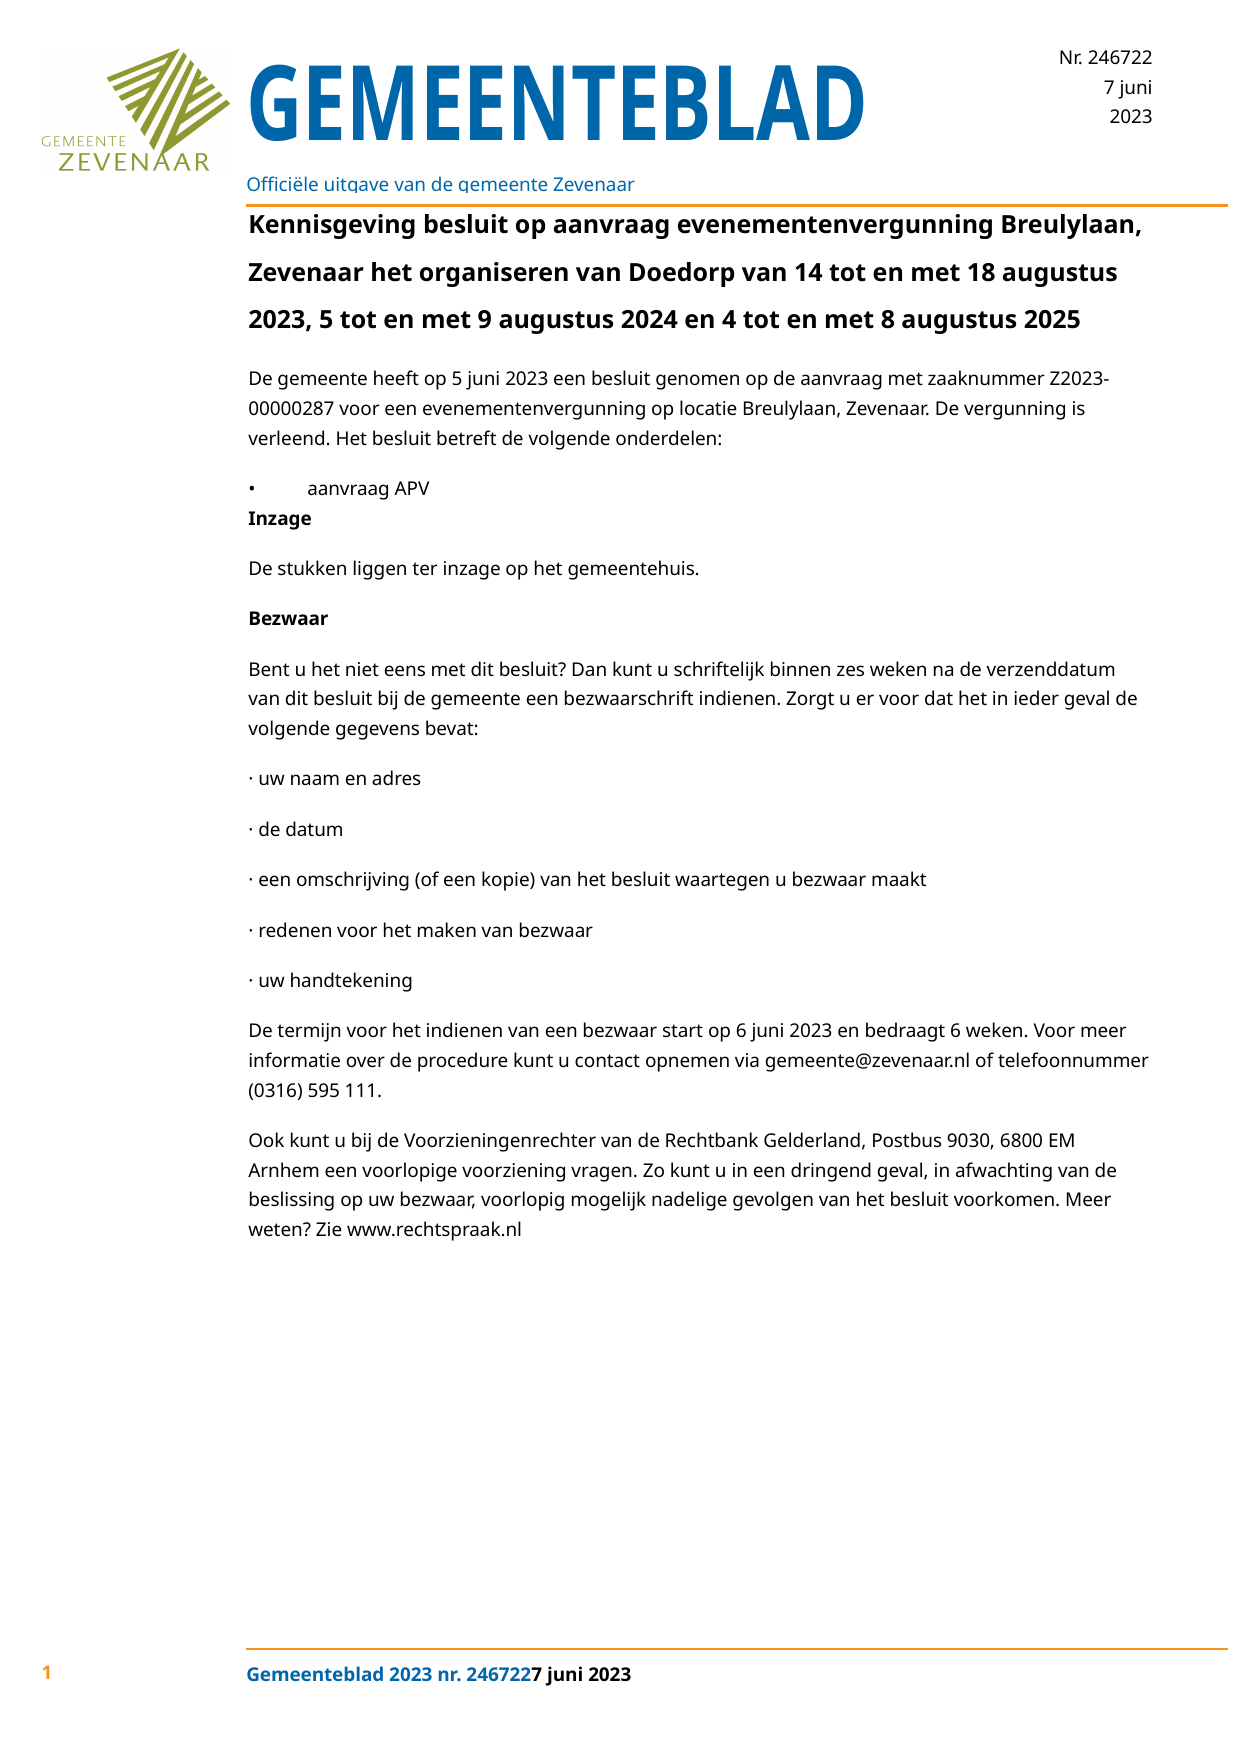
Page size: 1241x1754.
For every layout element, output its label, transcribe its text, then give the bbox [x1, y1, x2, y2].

text · de datum [248, 816, 1152, 842]
text · een omschrijving (of een kopie) van het besluit waartegen u bezwaar maakt [248, 866, 1152, 892]
text Inzage [248, 505, 1152, 530]
text · uw handtekening [248, 967, 1152, 993]
picture [41, 47, 231, 172]
list aanvraag APV [248, 475, 1152, 501]
text Bezwaar [248, 606, 1152, 631]
text De termijn voor het indienen van een bezwaar start op 6 juni 2023 en bedraagt 6 weken. Voor meer informatie over de procedure kunt u contact opnemen via gemeente@zevenaar.nl of telefoonnummer (0316) 595 111. [248, 1018, 1152, 1102]
text Kennisgeving besluit op aanvraag evenementenvergunning Breulylaan, Zevenaar het organiseren van Doedorp van 14 tot en met 18 augustus 2023, 5 tot en met 9 augustus 2024 en 4 tot en met 8 augustus 2025 [248, 207, 1152, 336]
text · redenen voor het maken van bezwaar [248, 917, 1152, 942]
text De stukken liggen ter inzage op het gemeentehuis. [248, 555, 1152, 581]
text · uw naam en adres [248, 766, 1152, 791]
text Bent u het niet eens met dit besluit? Dan kunt u schriftelijk binnen zes weken na de verzenddatum van dit besluit bij de gemeente een bezwaarschrift indienen. Zorgt u er voor dat het in ieder geval de volgende gegevens bevat: [248, 656, 1152, 741]
text Ook kunt u bij de Voorzieningenrechter van de Rechtbank Gelderland, Postbus 9030, 6800 EM Arnhem een voorlopige voorziening vragen. Zo kunt u in een dringend geval, in afwachting van de beslissing op uw bezwaar, voorlopig mogelijk nadelige gevolgen van het besluit voorkomen. Meer weten? Zie www.rechtspraak.nl [248, 1127, 1152, 1242]
text De gemeente heeft op 5 juni 2023 een besluit genomen op de aanvraag met zaaknummer Z2023-00000287 voor een evenementenvergunning op locatie Breulylaan, Zevenaar. De vergunning is verleend. Het besluit betreft de volgende onderdelen: [248, 366, 1152, 450]
